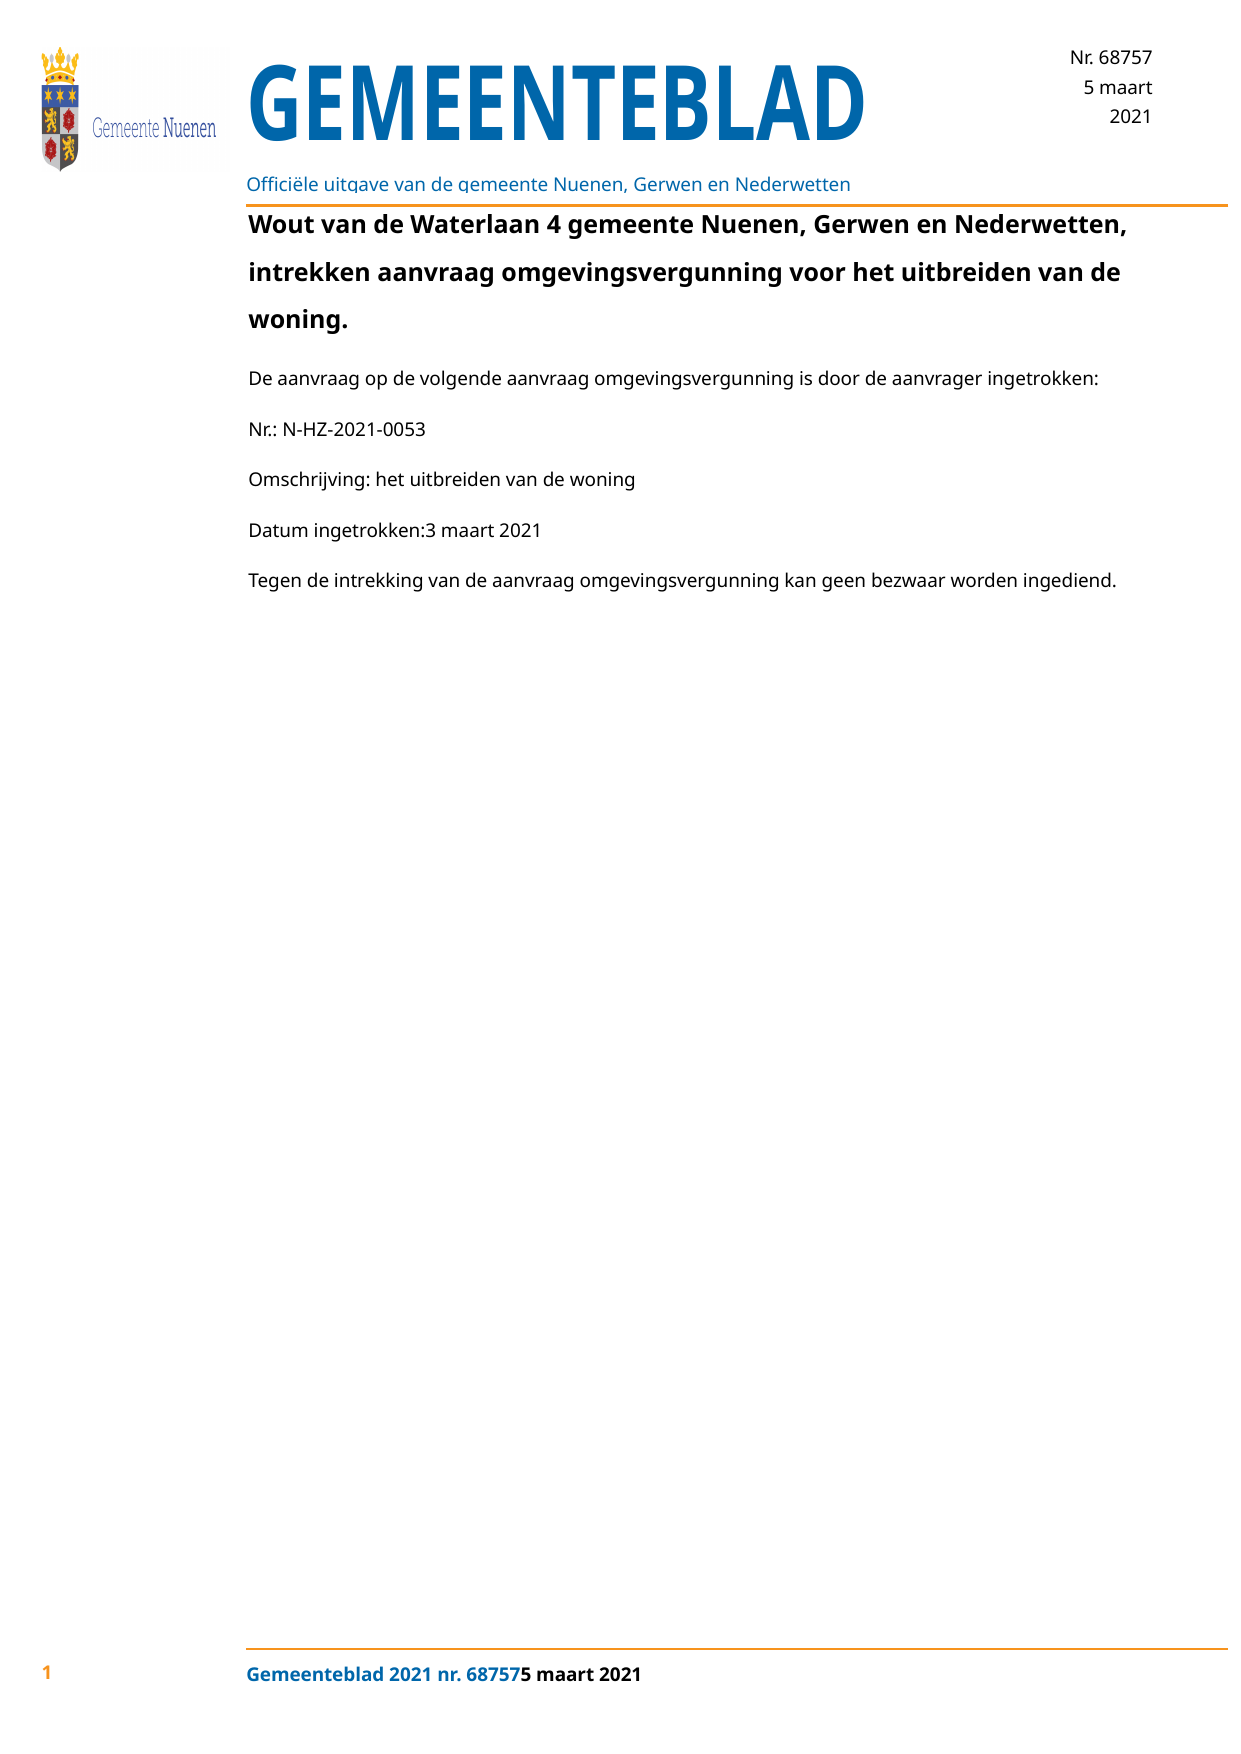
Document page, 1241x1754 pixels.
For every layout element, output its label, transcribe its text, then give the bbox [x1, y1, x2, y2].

text Datum ingetrokken:3 maart 2021 [248, 517, 1152, 542]
text De aanvraag op de volgende aanvraag omgevingsvergunning is door de aanvrager ingetrokken: [248, 366, 1152, 391]
text Tegen de intrekking van de aanvraag omgevingsvergunning kan geen bezwaar worden ingediend. [248, 567, 1152, 593]
text Nr.: N-HZ-2021-0053 [248, 416, 1152, 442]
text Wout van de Waterlaan 4 gemeente Nuenen, Gerwen en Nederwetten, intrekken aanvraag omgevingsvergunning voor het uitbreiden van de woning. [248, 207, 1152, 336]
picture [41, 47, 231, 172]
text Omschrijving: het uitbreiden van de woning [248, 466, 1152, 492]
